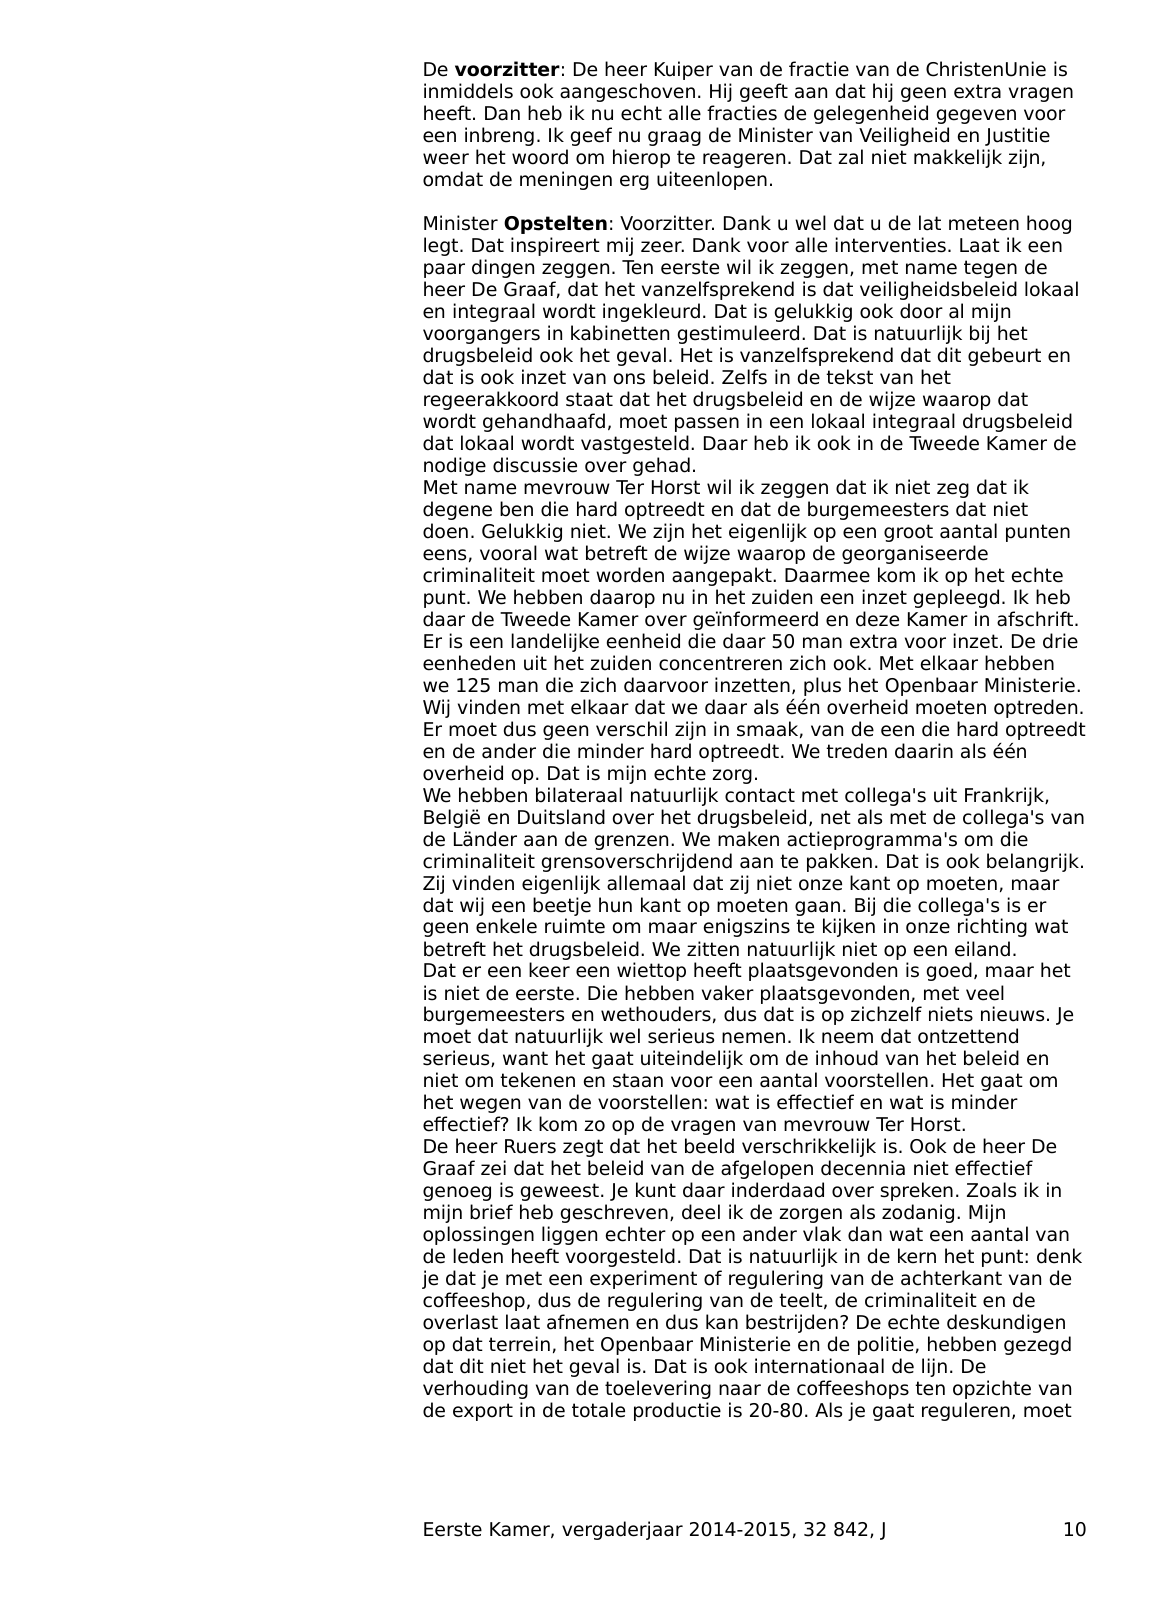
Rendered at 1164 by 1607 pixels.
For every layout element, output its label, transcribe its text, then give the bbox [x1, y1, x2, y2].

text Met name mevrouw Ter Horst wil ik zeggen dat ik niet zeg dat ik degene ben die hard optreedt en dat de burgemeesters dat niet doen. Gelukkig niet. We zijn het eigenlijk op een groot aantal punten eens, vooral wat betreft de wijze waarop de georganiseerde criminaliteit moet worden aangepakt. Daarmee kom ik op het echte punt. We hebben daarop nu in het zuiden een inzet gepleegd. Ik heb daar de Tweede Kamer over geïnformeerd en deze Kamer in afschrift. Er is een landelijke eenheid die daar 50 man extra voor inzet. De drie eenheden uit het zuiden concentreren zich ook. Met elkaar hebben we 125 man die zich daarvoor inzetten, plus het Openbaar Ministerie. Wij vinden met elkaar dat we daar als één overheid moeten optreden. Er moet dus geen verschil zijn in smaak, van de een die hard optreedt en de ander die minder hard optreedt. We treden daarin als één overheid op. Dat is mijn echte zorg. [422, 477, 1087, 784]
text Dat er een keer een wiettop heeft plaatsgevonden is goed, maar het is niet de eerste. Die hebben vaker plaatsgevonden, met veel burgemeesters en wethouders, dus dat is op zichzelf niets nieuws. Je moet dat natuurlijk wel serieus nemen. Ik neem dat ontzettend serieus, want het gaat uiteindelijk om de inhoud van het beleid en niet om tekenen en staan voor een aantal voorstellen. Het gaat om het wegen van de voorstellen: wat is effectief en wat is minder effectief? Ik kom zo op de vragen van mevrouw Ter Horst. [422, 960, 1087, 1136]
text We hebben bilateraal natuurlijk contact met collega's uit Frankrijk, België en Duitsland over het drugsbeleid, net als met de collega's van de Länder aan de grenzen. We maken actieprogramma's om die criminaliteit grensoverschrijdend aan te pakken. Dat is ook belangrijk. Zij vinden eigenlijk allemaal dat zij niet onze kant op moeten, maar dat wij een beetje hun kant op moeten gaan. Bij die collega's is er geen enkele ruimte om maar enigszins te kijken in onze richting wat betreft het drugsbeleid. We zitten natuurlijk niet op een eiland. [422, 784, 1087, 960]
text Minister Opstelten: Voorzitter. Dank u wel dat u de lat meteen hoog legt. Dat inspireert mij zeer. Dank voor alle interventies. Laat ik een paar dingen zeggen. Ten eerste wil ik zeggen, met name tegen de heer De Graaf, dat het vanzelfsprekend is dat veiligheidsbeleid lokaal en integraal wordt ingekleurd. Dat is gelukkig ook door al mijn voorgangers in kabinetten gestimuleerd. Dat is natuurlijk bij het drugsbeleid ook het geval. Het is vanzelfsprekend dat dit gebeurt en dat is ook inzet van ons beleid. Zelfs in de tekst van het regeerakkoord staat dat het drugsbeleid en de wijze waarop dat wordt gehandhaafd, moet passen in een lokaal integraal drugsbeleid dat lokaal wordt vastgesteld. Daar heb ik ook in de Tweede Kamer de nodige discussie over gehad. [422, 213, 1087, 477]
text De voorzitter: De heer Kuiper van de fractie van de ChristenUnie is inmiddels ook aangeschoven. Hij geeft aan dat hij geen extra vragen heeft. Dan heb ik nu echt alle fracties de gelegenheid gegeven voor een inbreng. Ik geef nu graag de Minister van Veiligheid en Justitie weer het woord om hierop te reageren. Dat zal niet makkelijk zijn, omdat de meningen erg uiteenlopen. [422, 59, 1087, 191]
text De heer Ruers zegt dat het beeld verschrikkelijk is. Ook de heer De Graaf zei dat het beleid van de afgelopen decennia niet effectief genoeg is geweest. Je kunt daar inderdaad over spreken. Zoals ik in mijn brief heb geschreven, deel ik de zorgen als zodanig. Mijn oplossingen liggen echter op een ander vlak dan wat een aantal van de leden heeft voorgesteld. Dat is natuurlijk in de kern het punt: denk je dat je met een experiment of regulering van de achterkant van de coffeeshop, dus de regulering van de teelt, de criminaliteit en de overlast laat afnemen en dus kan bestrijden? De echte deskundigen op dat terrein, het Openbaar Ministerie en de politie, hebben gezegd dat dit niet het geval is. Dat is ook internationaal de lijn. De verhouding van de toelevering naar de coffeeshops ten opzichte van de export in de totale productie is 20-80. Als je gaat reguleren, moet [422, 1136, 1087, 1422]
